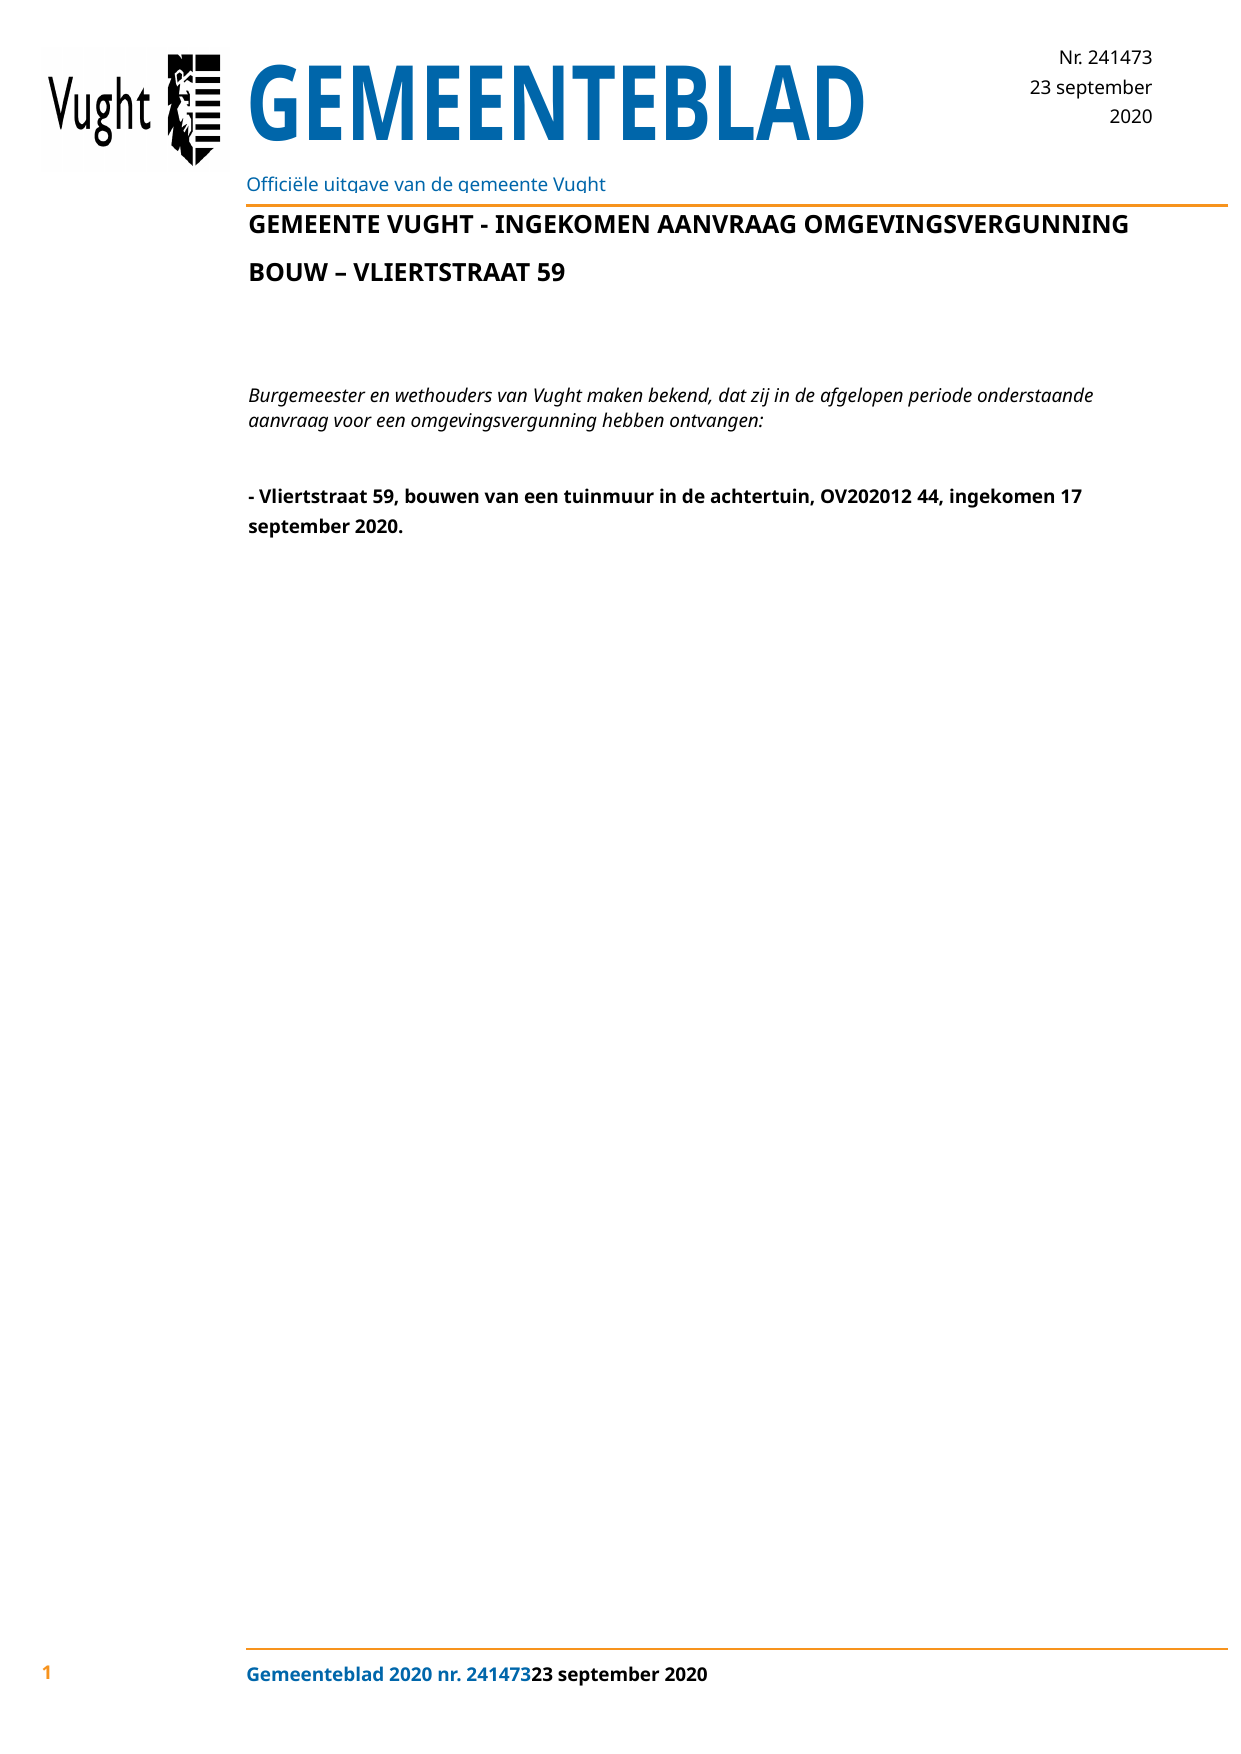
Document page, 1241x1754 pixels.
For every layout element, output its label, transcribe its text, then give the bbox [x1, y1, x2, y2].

text Burgemeester en wethouders van Vught maken bekend, dat zij in de afgelopen periode onderstaande aanvraag voor een omgevingsvergunning hebben ontvangen: [248, 382, 1152, 433]
picture [41, 47, 231, 172]
text - Vliertstraat 59, bouwen van een tuinmuur in de achtertuin, OV202012 44, ingekomen 17 september 2020. [248, 484, 1152, 539]
text GEMEENTE VUGHT - INGEKOMEN AANVRAAG OMGEVINGSVERGUNNING BOUW – VLIERTSTRAAT 59 [248, 207, 1152, 288]
